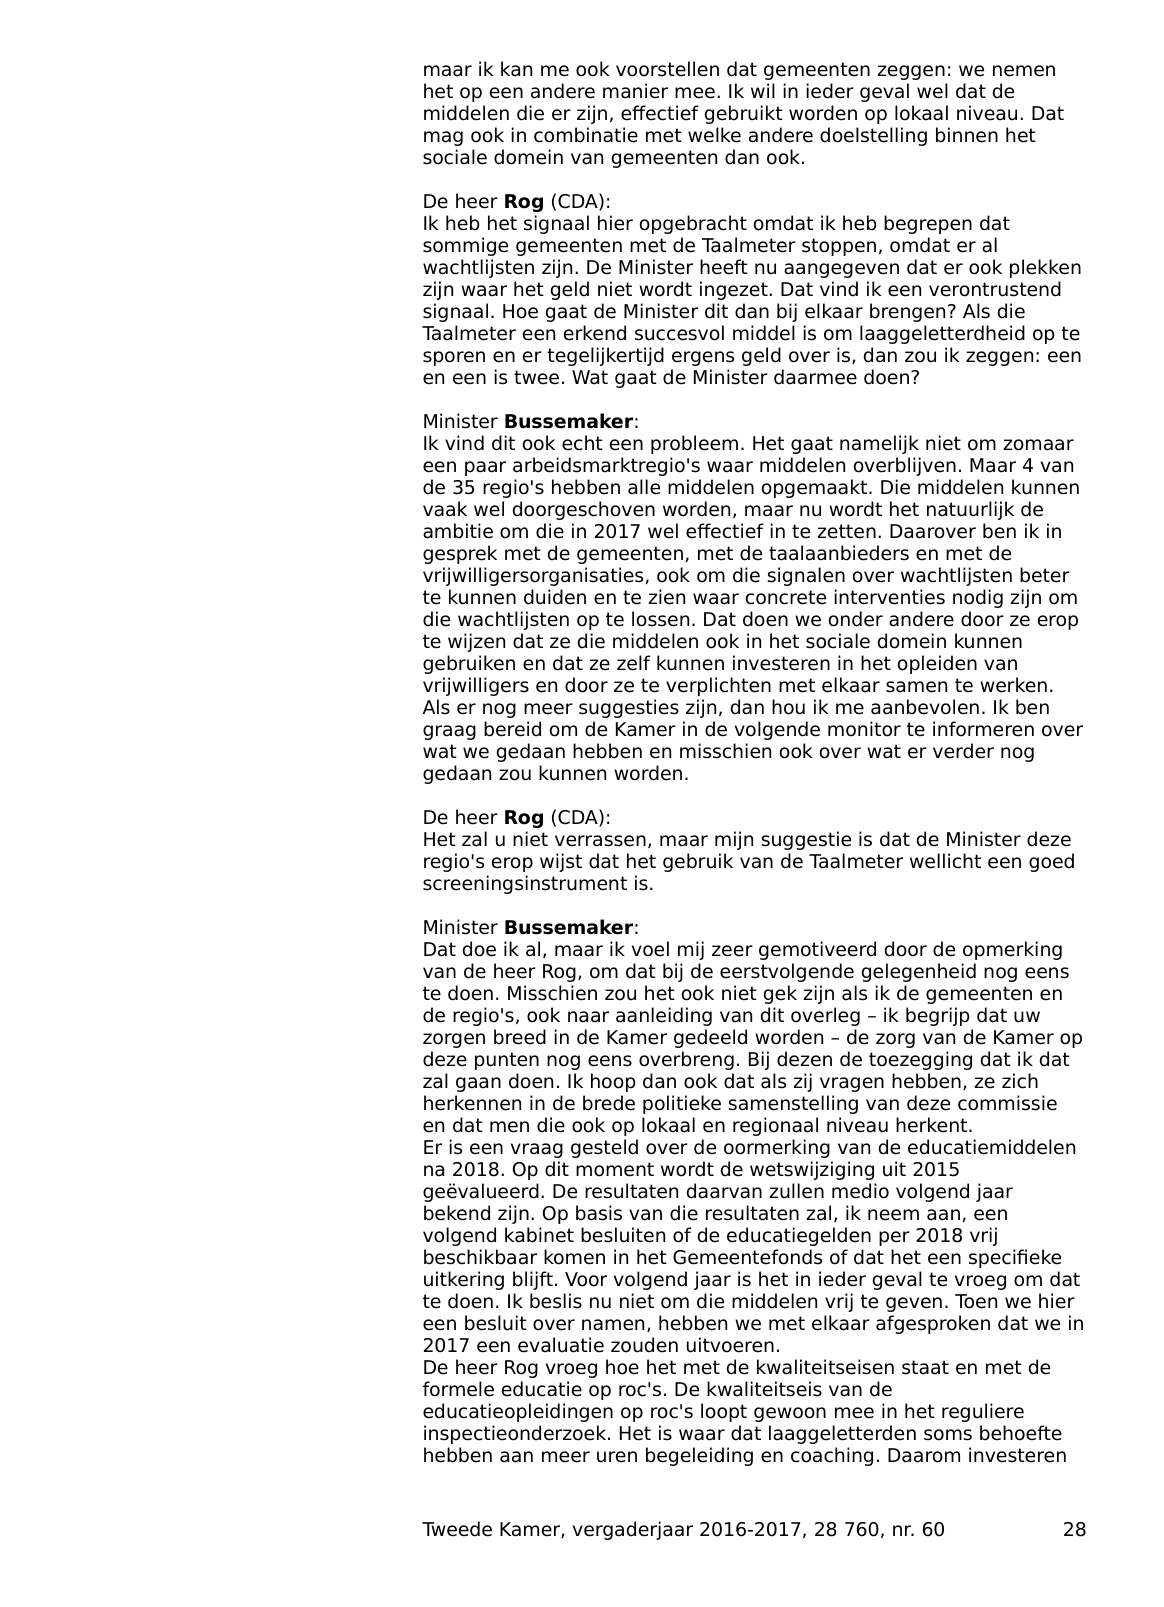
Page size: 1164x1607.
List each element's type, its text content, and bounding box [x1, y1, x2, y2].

text Ik vind dit ook echt een probleem. Het gaat namelijk niet om zomaar een paar arbeidsmarktregio's waar middelen overblijven. Maar 4 van de 35 regio's hebben alle middelen opgemaakt. Die middelen kunnen vaak wel doorgeschoven worden, maar nu wordt het natuurlijk de ambitie om die in 2017 wel effectief in te zetten. Daarover ben ik in gesprek met de gemeenten, met de taalaanbieders en met de vrijwilligersorganisaties, ook om die signalen over wachtlijsten beter te kunnen duiden en te zien waar concrete interventies nodig zijn om die wachtlijsten op te lossen. Dat doen we onder andere door ze erop te wijzen dat ze die middelen ook in het sociale domein kunnen gebruiken en dat ze zelf kunnen investeren in het opleiden van vrijwilligers en door ze te verplichten met elkaar samen te werken. Als er nog meer suggesties zijn, dan hou ik me aanbevolen. Ik ben graag bereid om de Kamer in de volgende monitor te informeren over wat we gedaan hebben en misschien ook over wat er verder nog gedaan zou kunnen worden. [422, 433, 1087, 785]
text Het zal u niet verrassen, maar mijn suggestie is dat de Minister deze regio's erop wijst dat het gebruik van de Taalmeter wellicht een goed screeningsinstrument is. [422, 829, 1087, 895]
text maar ik kan me ook voorstellen dat gemeenten zeggen: we nemen het op een andere manier mee. Ik wil in ieder geval wel dat de middelen die er zijn, effectief gebruikt worden op lokaal niveau. Dat mag ook in combinatie met welke andere doelstelling binnen het sociale domein van gemeenten dan ook. [422, 59, 1087, 169]
text Er is een vraag gesteld over de oormerking van de educatiemiddelen na 2018. Op dit moment wordt de wetswijziging uit 2015 geëvalueerd. De resultaten daarvan zullen medio volgend jaar bekend zijn. Op basis van die resultaten zal, ik neem aan, een volgend kabinet besluiten of de educatiegelden per 2018 vrij beschikbaar komen in het Gemeentefonds of dat het een specifieke uitkering blijft. Voor volgend jaar is het in ieder geval te vroeg om dat te doen. Ik beslis nu niet om die middelen vrij te geven. Toen we hier een besluit over namen, hebben we met elkaar afgesproken dat we in 2017 een evaluatie zouden uitvoeren. [422, 1137, 1087, 1357]
text De heer Rog vroeg hoe het met de kwaliteitseisen staat en met de formele educatie op roc's. De kwaliteitseis van de educatieopleidingen op roc's loopt gewoon mee in het reguliere inspectieonderzoek. Het is waar dat laaggeletterden soms behoefte hebben aan meer uren begeleiding en coaching. Daarom investeren [422, 1357, 1087, 1467]
text Ik heb het signaal hier opgebracht omdat ik heb begrepen dat sommige gemeenten met de Taalmeter stoppen, omdat er al wachtlijsten zijn. De Minister heeft nu aangegeven dat er ook plekken zijn waar het geld niet wordt ingezet. Dat vind ik een verontrustend signaal. Hoe gaat de Minister dit dan bij elkaar brengen? Als die Taalmeter een erkend succesvol middel is om laaggeletterdheid op te sporen en er tegelijkertijd ergens geld over is, dan zou ik zeggen: een en een is twee. Wat gaat de Minister daarmee doen? [422, 213, 1087, 389]
text De heer Rog (CDA): [422, 807, 1087, 829]
text De heer Rog (CDA): [422, 191, 1087, 213]
text Minister Bussemaker: [422, 917, 1087, 939]
text Dat doe ik al, maar ik voel mij zeer gemotiveerd door de opmerking van de heer Rog, om dat bij de eerstvolgende gelegenheid nog eens te doen. Misschien zou het ook niet gek zijn als ik de gemeenten en de regio's, ook naar aanleiding van dit overleg – ik begrijp dat uw zorgen breed in de Kamer gedeeld worden – de zorg van de Kamer op deze punten nog eens overbreng. Bij dezen de toezegging dat ik dat zal gaan doen. Ik hoop dan ook dat als zij vragen hebben, ze zich herkennen in de brede politieke samenstelling van deze commissie en dat men die ook op lokaal en regionaal niveau herkent. [422, 939, 1087, 1137]
text Minister Bussemaker: [422, 411, 1087, 433]
